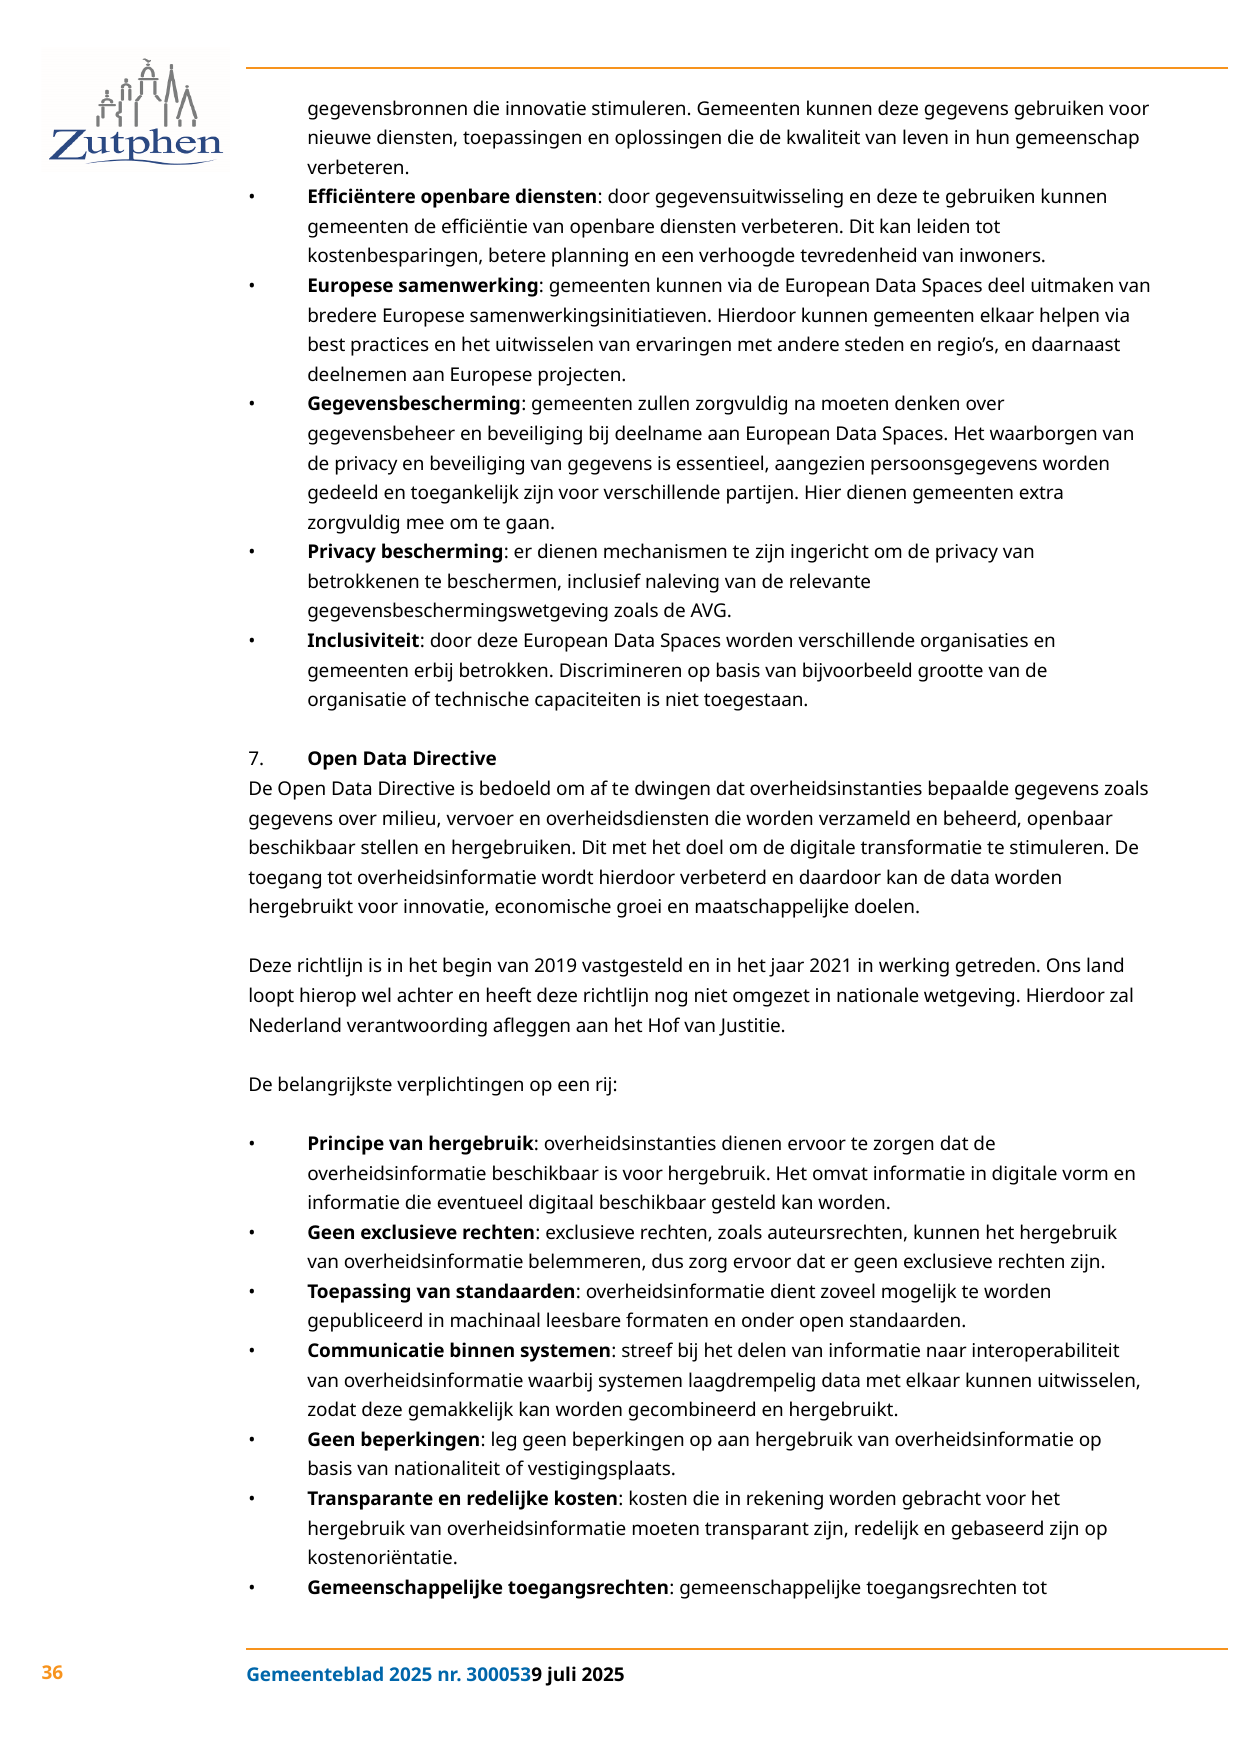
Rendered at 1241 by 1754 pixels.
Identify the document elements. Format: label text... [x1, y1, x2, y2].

list Gemeenschappelijke toegangsrechten: gemeenschappelijke toegangsrechten tot [248, 1574, 1152, 1600]
list Europese samenwerking: gemeenten kunnen via de European Data Spaces deel uitmaken van bredere Europese samenwerkingsinitiatieven. Hierdoor kunnen gemeenten elkaar helpen via best practices en het uitwisselen van ervaringen met andere steden en regio’s, en daarnaast deelnemen aan Europese projecten. [248, 272, 1152, 387]
list Gegevensbescherming: gemeenten zullen zorgvuldig na moeten denken over gegevensbeheer en beveiliging bij deelname aan European Data Spaces. Het waarborgen van de privacy en beveiliging van gegevens is essentieel, aangezien persoonsgegevens worden gedeeld en toegankelijk zijn voor verschillende partijen. Hier dienen gemeenten extra zorgvuldig mee om te gaan. [248, 391, 1152, 535]
list Toepassing van standaarden: overheidsinformatie dient zoveel mogelijk te worden gepubliceerd in machinaal leesbare formaten en onder open standaarden. [248, 1278, 1152, 1333]
list Inclusiviteit: door deze European Data Spaces worden verschillende organisaties en gemeenten erbij betrokken. Discrimineren op basis van bijvoorbeeld grootte van de organisatie of technische capaciteiten is niet toegestaan. [248, 627, 1152, 712]
list Communicatie binnen systemen: streef bij het delen van informatie naar interoperabiliteit van overheidsinformatie waarbij systemen laagdrempelig data met elkaar kunnen uitwisselen, zodat deze gemakkelijk kan worden gecombineerd en hergebruikt. [248, 1337, 1152, 1422]
list Geen exclusieve rechten: exclusieve rechten, zoals auteursrechten, kunnen het hergebruik van overheidsinformatie belemmeren, dus zorg ervoor dat er geen exclusieve rechten zijn. [248, 1219, 1152, 1274]
list Transparante en redelijke kosten: kosten die in rekening worden gebracht voor het hergebruik van overheidsinformatie moeten transparant zijn, redelijk en gebaseerd zijn op kostenoriëntatie. [248, 1485, 1152, 1570]
list Open Data Directive [248, 746, 1152, 771]
text De belangrijkste verplichtingen op een rij: [248, 1071, 1152, 1097]
text De Open Data Directive is bedoeld om af te dwingen dat overheidsinstanties bepaalde gegevens zoals gegevens over milieu, vervoer en overheidsdiensten die worden verzameld en beheerd, openbaar beschikbaar stellen en hergebruiken. Dit met het doel om de digitale transformatie te stimuleren. De toegang tot overheidsinformatie wordt hierdoor verbeterd en daardoor kan de data worden hergebruikt voor innovatie, economische groei en maatschappelijke doelen. [248, 775, 1152, 919]
list Privacy bescherming: er dienen mechanismen te zijn ingericht om de privacy van betrokkenen te beschermen, inclusief naleving van de relevante gegevensbeschermingswetgeving zoals de AVG. [248, 538, 1152, 623]
text Deze richtlijn is in het begin van 2019 vastgesteld en in het jaar 2021 in werking getreden. Ons land loopt hierop wel achter en heeft deze richtlijn nog niet omgezet in nationale wetgeving. Hierdoor zal Nederland verantwoording afleggen aan het Hof van Justitie. [248, 953, 1152, 1038]
list Geen beperkingen: leg geen beperkingen op aan hergebruik van overheidsinformatie op basis van nationaliteit of vestigingsplaats. [248, 1426, 1152, 1481]
list Efficiëntere openbare diensten: door gegevensuitwisseling en deze te gebruiken kunnen gemeenten de efficiëntie van openbare diensten verbeteren. Dit kan leiden tot kostenbesparingen, betere planning en een verhoogde tevredenheid van inwoners. [248, 183, 1152, 268]
picture [41, 47, 231, 172]
list gegevensbronnen die innovatie stimuleren. Gemeenten kunnen deze gegevens gebruiken voor nieuwe diensten, toepassingen en oplossingen die de kwaliteit van leven in hun gemeenschap verbeteren. [248, 95, 1152, 180]
list Principe van hergebruik: overheidsinstanties dienen ervoor te zorgen dat de overheidsinformatie beschikbaar is voor hergebruik. Het omvat informatie in digitale vorm en informatie die eventueel digitaal beschikbaar gesteld kan worden. [248, 1130, 1152, 1215]
